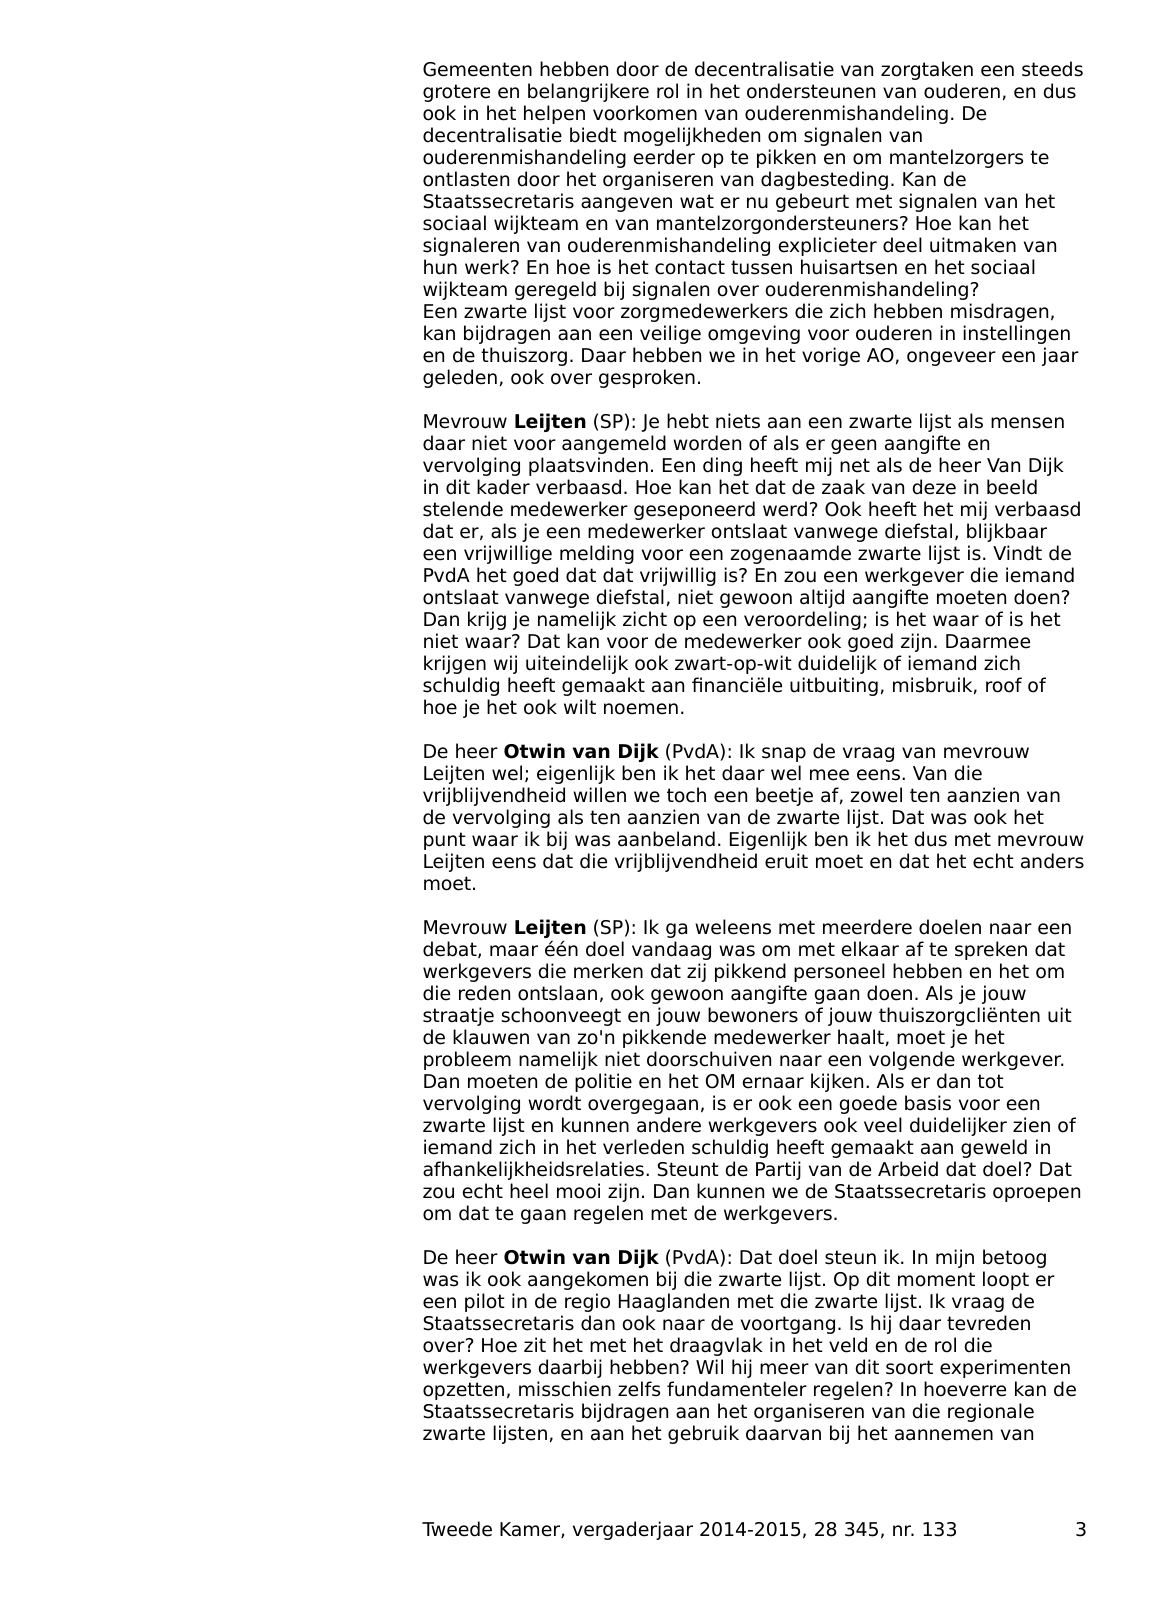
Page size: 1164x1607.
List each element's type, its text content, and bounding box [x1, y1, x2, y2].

text Mevrouw Leijten (SP): Je hebt niets aan een zwarte lijst als mensen daar niet voor aangemeld worden of als er geen aangifte en vervolging plaatsvinden. Een ding heeft mij net als de heer Van Dijk in dit kader verbaasd. Hoe kan het dat de zaak van deze in beeld stelende medewerker geseponeerd werd? Ook heeft het mij verbaasd dat er, als je een medewerker ontslaat vanwege diefstal, blijkbaar een vrijwillige melding voor een zogenaamde zwarte lijst is. Vindt de PvdA het goed dat dat vrijwillig is? En zou een werkgever die iemand ontslaat vanwege diefstal, niet gewoon altijd aangifte moeten doen? Dan krijg je namelijk zicht op een veroordeling; is het waar of is het niet waar? Dat kan voor de medewerker ook goed zijn. Daarmee krijgen wij uiteindelijk ook zwart-op-wit duidelijk of iemand zich schuldig heeft gemaakt aan financiële uitbuiting, misbruik, roof of hoe je het ook wilt noemen. [422, 411, 1087, 719]
text Gemeenten hebben door de decentralisatie van zorgtaken een steeds grotere en belangrijkere rol in het ondersteunen van ouderen, en dus ook in het helpen voorkomen van ouderenmishandeling. De decentralisatie biedt mogelijkheden om signalen van ouderenmishandeling eerder op te pikken en om mantelzorgers te ontlasten door het organiseren van dagbesteding. Kan de Staatssecretaris aangeven wat er nu gebeurt met signalen van het sociaal wijkteam en van mantelzorgondersteuners? Hoe kan het signaleren van ouderenmishandeling explicieter deel uitmaken van hun werk? En hoe is het contact tussen huisartsen en het sociaal wijkteam geregeld bij signalen over ouderenmishandeling? [422, 59, 1087, 301]
text De heer Otwin van Dijk (PvdA): Dat doel steun ik. In mijn betoog was ik ook aangekomen bij die zwarte lijst. Op dit moment loopt er een pilot in de regio Haaglanden met die zwarte lijst. Ik vraag de Staatssecretaris dan ook naar de voortgang. Is hij daar tevreden over? Hoe zit het met het draagvlak in het veld en de rol die werkgevers daarbij hebben? Wil hij meer van dit soort experimenten opzetten, misschien zelfs fundamenteler regelen? In hoeverre kan de Staatssecretaris bijdragen aan het organiseren van die regionale zwarte lijsten, en aan het gebruik daarvan bij het aannemen van [422, 1247, 1087, 1444]
text Mevrouw Leijten (SP): Ik ga weleens met meerdere doelen naar een debat, maar één doel vandaag was om met elkaar af te spreken dat werkgevers die merken dat zij pikkend personeel hebben en het om die reden ontslaan, ook gewoon aangifte gaan doen. Als je jouw straatje schoonveegt en jouw bewoners of jouw thuiszorgcliënten uit de klauwen van zo'n pikkende medewerker haalt, moet je het probleem namelijk niet doorschuiven naar een volgende werkgever. Dan moeten de politie en het OM ernaar kijken. Als er dan tot vervolging wordt overgegaan, is er ook een goede basis voor een zwarte lijst en kunnen andere werkgevers ook veel duidelijker zien of iemand zich in het verleden schuldig heeft gemaakt aan geweld in afhankelijkheidsrelaties. Steunt de Partij van de Arbeid dat doel? Dat zou echt heel mooi zijn. Dan kunnen we de Staatssecretaris oproepen om dat te gaan regelen met de werkgevers. [422, 917, 1087, 1224]
text Een zwarte lijst voor zorgmedewerkers die zich hebben misdragen, kan bijdragen aan een veilige omgeving voor ouderen in instellingen en de thuiszorg. Daar hebben we in het vorige AO, ongeveer een jaar geleden, ook over gesproken. [422, 301, 1087, 389]
text De heer Otwin van Dijk (PvdA): Ik snap de vraag van mevrouw Leijten wel; eigenlijk ben ik het daar wel mee eens. Van die vrijblijvendheid willen we toch een beetje af, zowel ten aanzien van de vervolging als ten aanzien van de zwarte lijst. Dat was ook het punt waar ik bij was aanbeland. Eigenlijk ben ik het dus met mevrouw Leijten eens dat die vrijblijvendheid eruit moet en dat het echt anders moet. [422, 741, 1087, 895]
